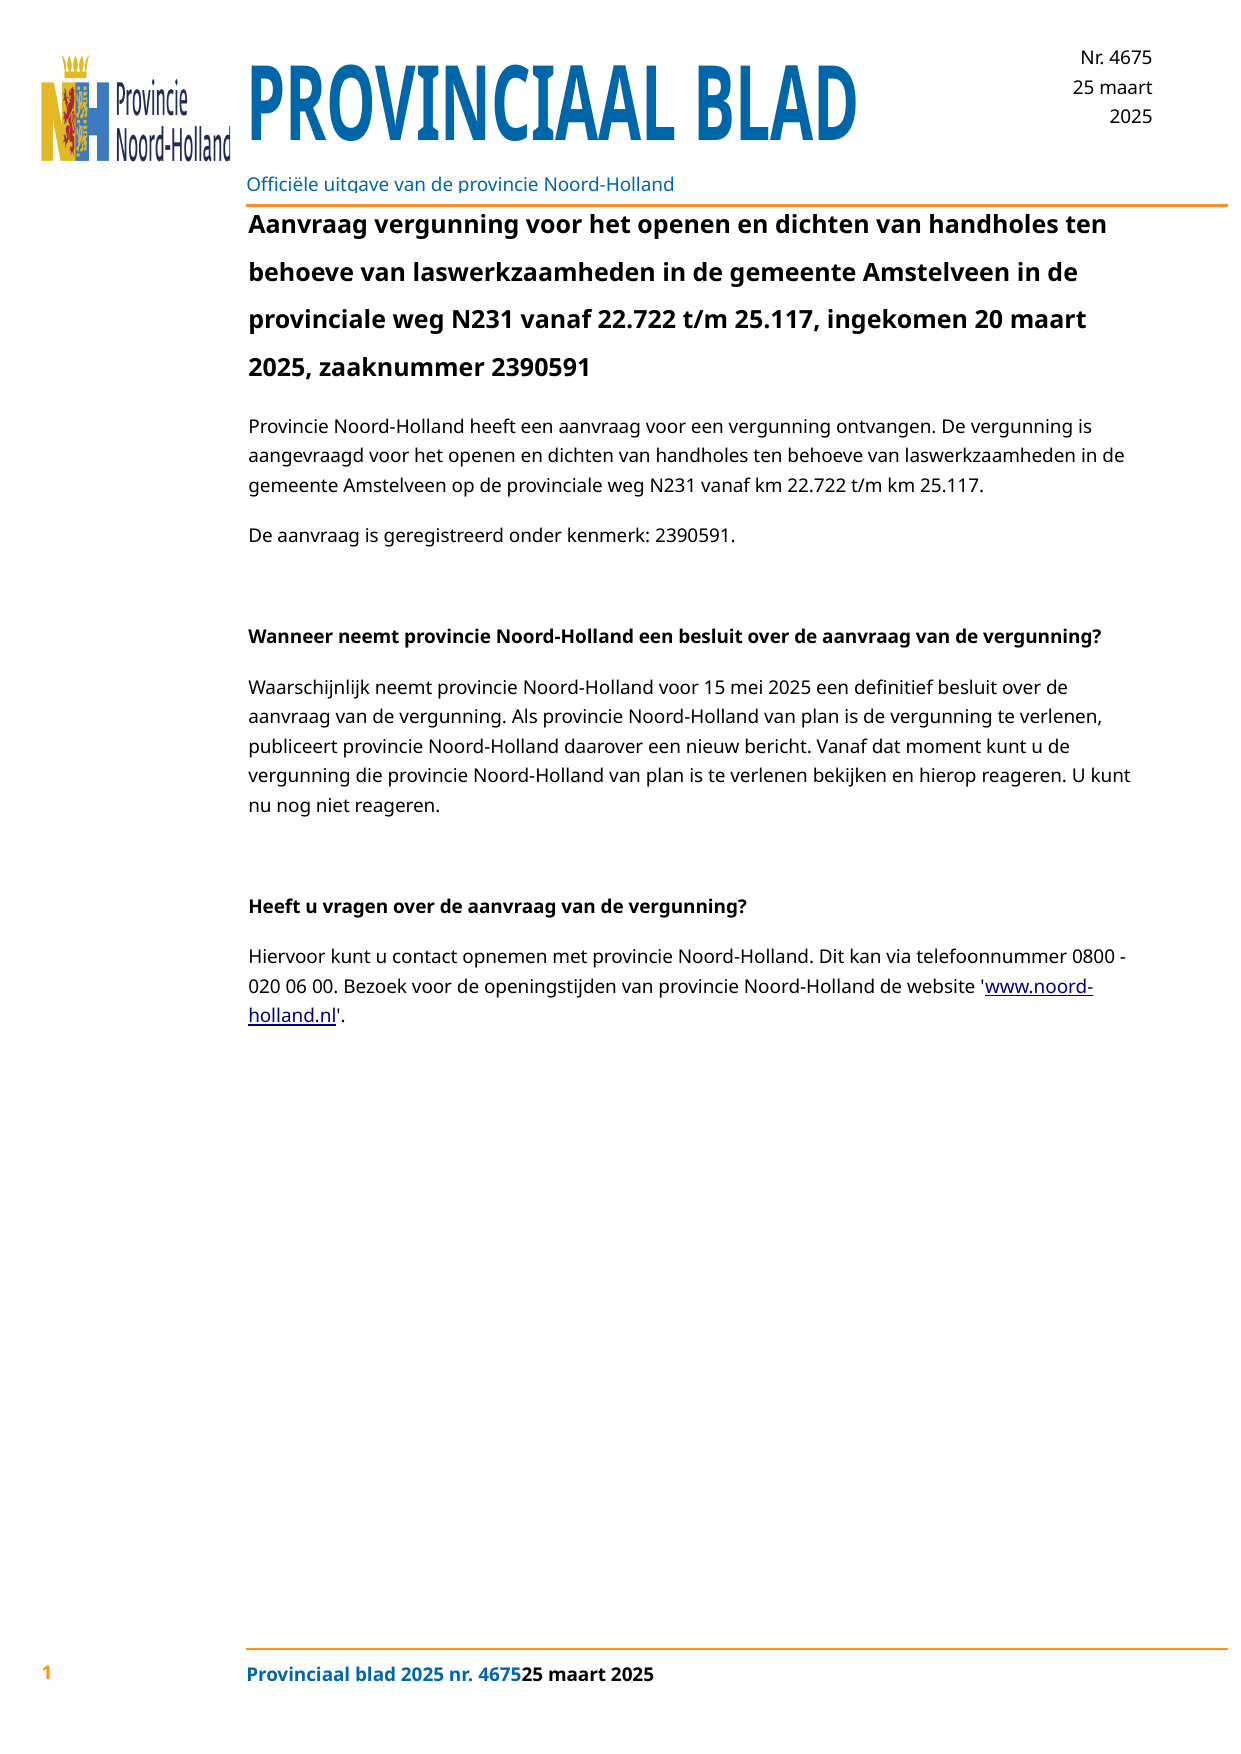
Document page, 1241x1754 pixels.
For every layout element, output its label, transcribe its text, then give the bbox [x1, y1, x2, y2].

picture [41, 47, 231, 172]
text Provincie Noord-Holland heeft een aanvraag voor een vergunning ontvangen. De vergunning is aangevraagd voor het openen en dichten van handholes ten behoeve van laswerkzaamheden in de gemeente Amstelveen op de provinciale weg N231 vanaf km 22.722 t/m km 25.117. [248, 413, 1152, 498]
text Heeft u vragen over de aanvraag van de vergunning? [248, 893, 1152, 919]
text Aanvraag vergunning voor het openen en dichten van handholes ten behoeve van laswerkzaamheden in de gemeente Amstelveen in de provinciale weg N231 vanaf 22.722 t/m 25.117, ingekomen 20 maart 2025, zaaknummer 2390591 [248, 207, 1152, 384]
text Wanneer neemt provincie Noord-Holland een besluit over de aanvraag van de vergunning? [248, 623, 1152, 649]
text Hiervoor kunt u contact opnemen met provincie Noord-Holland. Dit kan via telefoonnummer 0800 - 020 06 00. Bezoek voor de openingstijden van provincie Noord-Holland de website 'www.noord-holland.nl'. [248, 943, 1152, 1028]
text Waarschijnlijk neemt provincie Noord-Holland voor 15 mei 2025 een definitief besluit over de aanvraag van de vergunning. Als provincie Noord-Holland van plan is de vergunning te verlenen, publiceert provincie Noord-Holland daarover een nieuw bericht. Vanaf dat moment kunt u de vergunning die provincie Noord-Holland van plan is te verlenen bekijken en hierop reageren. U kunt nu nog niet reageren. [248, 674, 1152, 818]
text De aanvraag is geregistreerd onder kenmerk: 2390591. [248, 523, 1152, 548]
